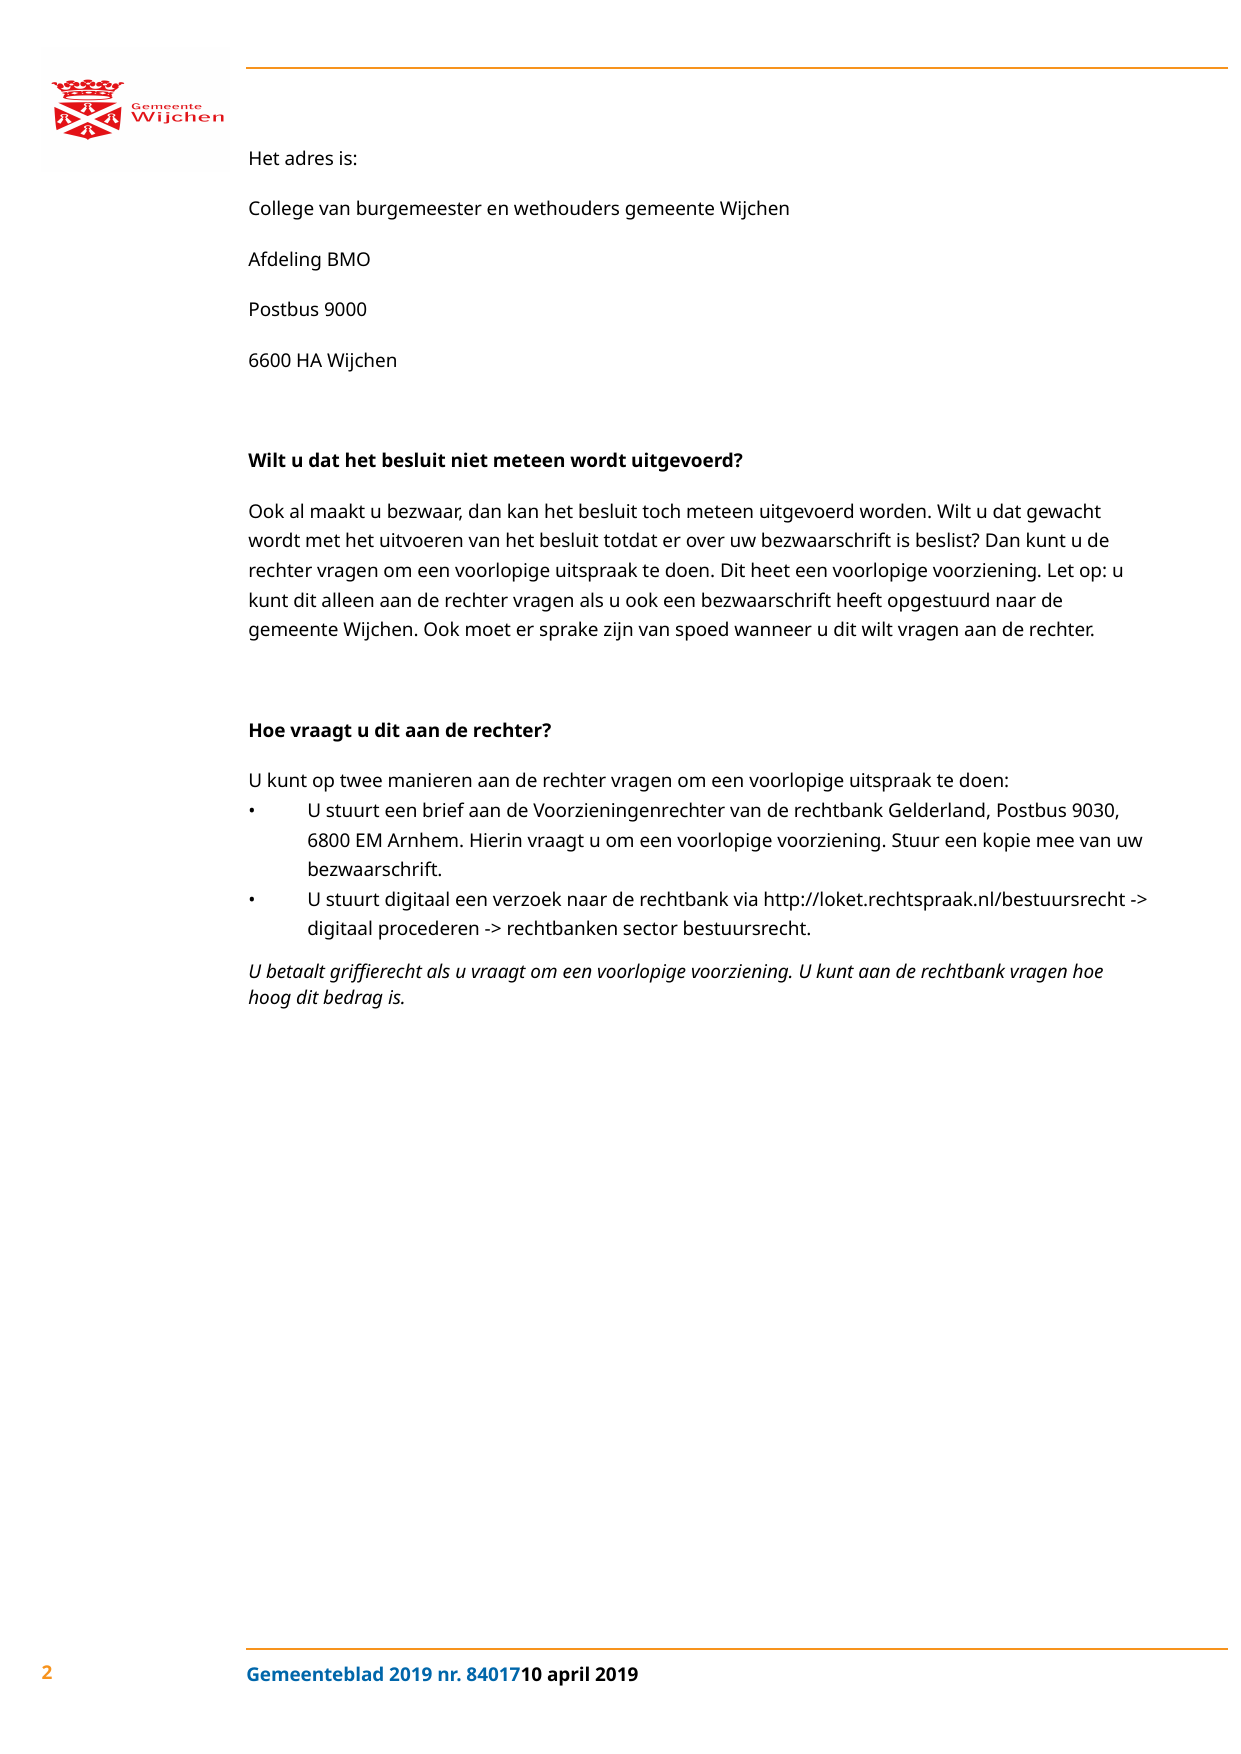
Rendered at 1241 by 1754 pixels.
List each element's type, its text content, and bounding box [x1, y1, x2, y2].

text Afdeling BMO [248, 246, 1152, 272]
text Wilt u dat het besluit niet meteen wordt uitgevoerd? [248, 448, 1152, 473]
text U kunt op twee manieren aan de rechter vragen om een voorlopige uitspraak te doen: [248, 768, 1152, 793]
text Het adres is: [248, 145, 1152, 171]
text Ook al maakt u bezwaar, dan kan het besluit toch meteen uitgevoerd worden. Wilt u dat gewacht wordt met het uitvoeren van het besluit totdat er over uw bezwaarschrift is beslist? Dan kunt u de rechter vragen om een voorlopige uitspraak te doen. Dit heet een voorlopige voorziening. Let op: u kunt dit alleen aan de rechter vragen als u ook een bezwaarschrift heeft opgestuurd naar de gemeente Wijchen. Ook moet er sprake zijn van spoed wanneer u dit wilt vragen aan de rechter. [248, 498, 1152, 642]
list U stuurt digitaal een verzoek naar de rechtbank via http://loket.rechtspraak.nl/bestuursrecht -> digitaal procederen -> rechtbanken sector bestuursrecht. [248, 886, 1152, 941]
text Hoe vraagt u dit aan de rechter? [248, 717, 1152, 743]
text College van burgemeester en wethouders gemeente Wijchen [248, 196, 1152, 221]
text 6600 HA Wijchen [248, 347, 1152, 373]
picture [41, 47, 231, 172]
text Postbus 9000 [248, 296, 1152, 322]
text U betaalt griffierecht als u vraagt om een voorlopige voorziening. U kunt aan de rechtbank vragen hoe hoog dit bedrag is. [248, 959, 1152, 1010]
list U stuurt een brief aan de Voorzieningenrechter van de rechtbank Gelderland, Postbus 9030, 6800 EM Arnhem. Hierin vraagt u om een voorlopige voorziening. Stuur een kopie mee van uw bezwaarschrift. [248, 797, 1152, 882]
